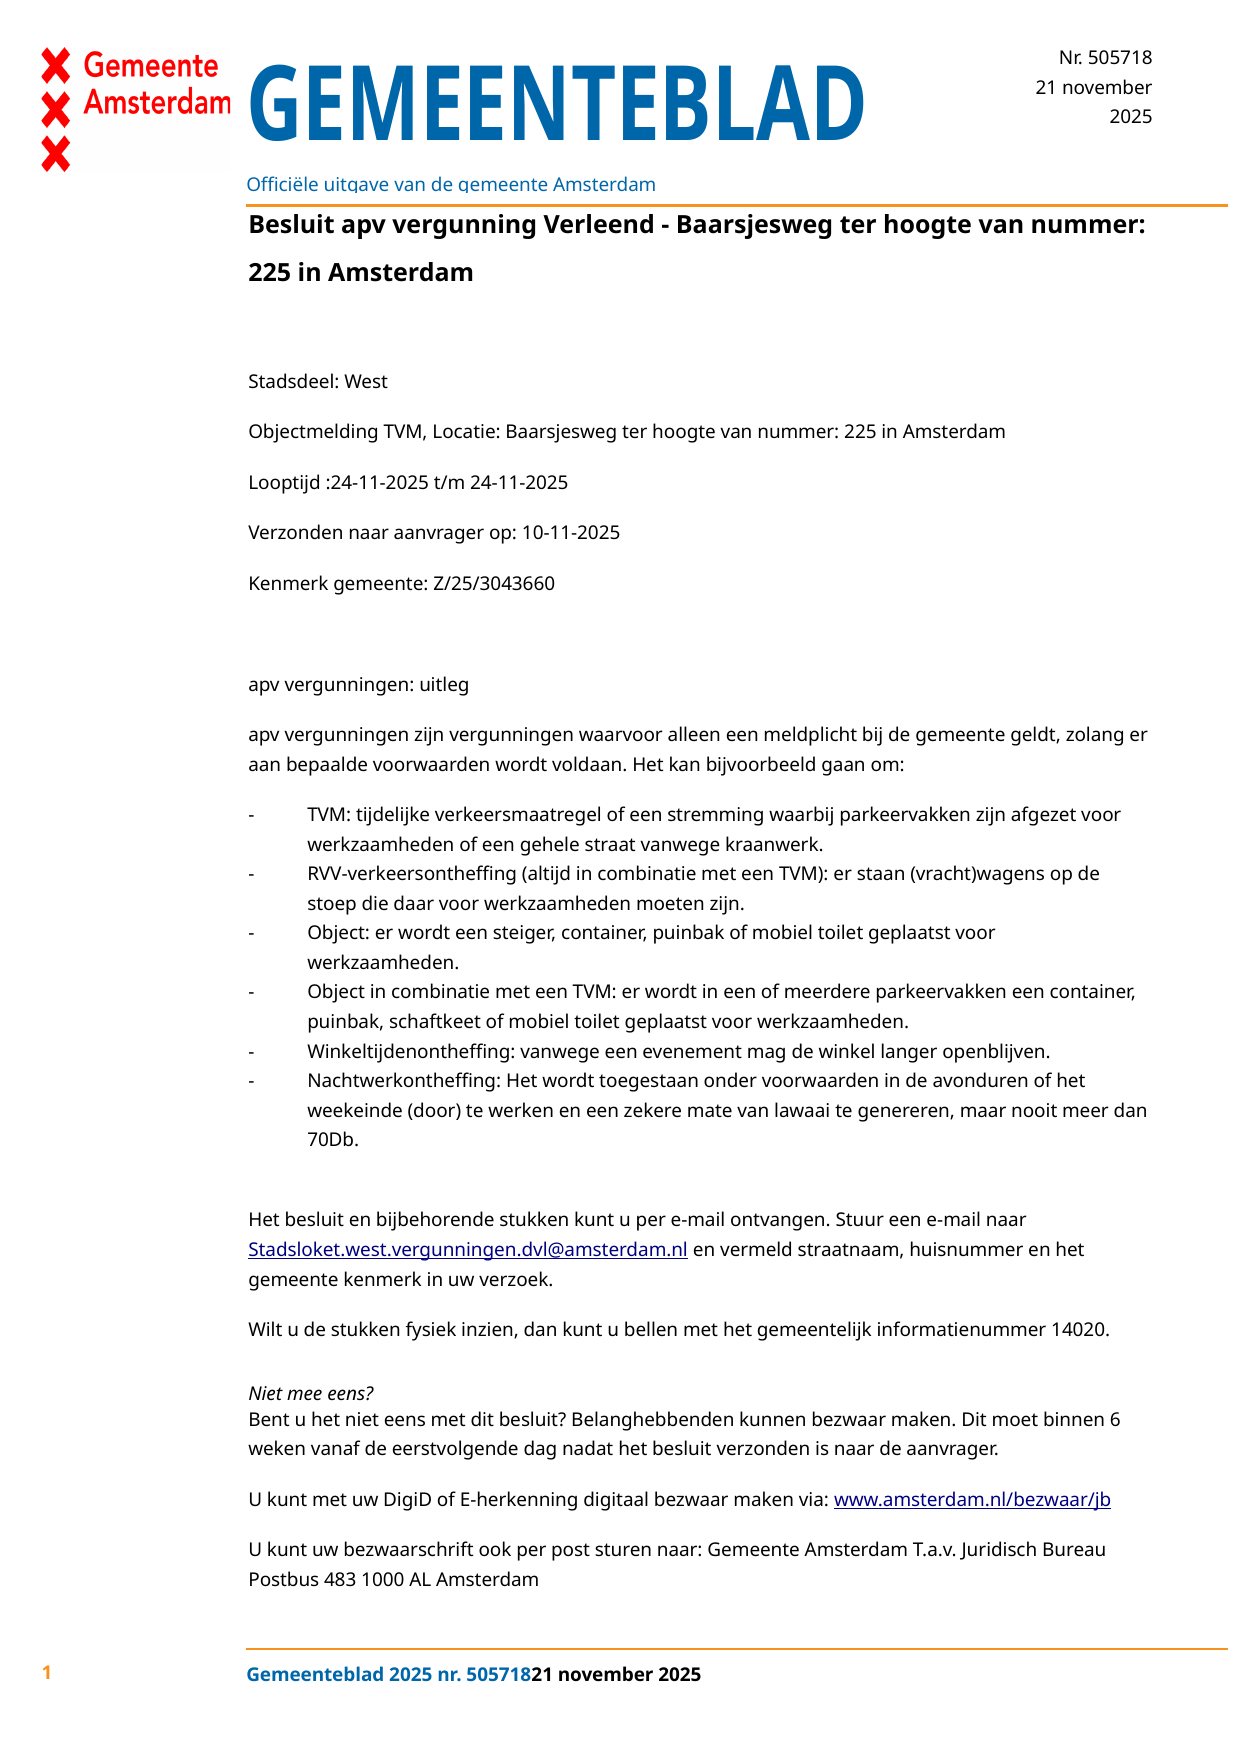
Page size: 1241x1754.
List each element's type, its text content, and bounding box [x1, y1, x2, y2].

list Winkeltijdenontheffing: vanwege een evenement mag de winkel langer openblijven. [248, 1038, 1152, 1064]
text apv vergunningen zijn vergunningen waarvoor alleen een meldplicht bij de gemeente geldt, zolang er aan bepaalde voorwaarden wordt voldaan. Het kan bijvoorbeeld gaan om: [248, 721, 1152, 777]
picture [41, 47, 231, 172]
text U kunt met uw DigiD of E-herkenning digitaal bezwaar maken via: www.amsterdam.nl/bezwaar/jb [248, 1486, 1152, 1512]
text Looptijd :24-11-2025 t/m 24-11-2025 [248, 469, 1152, 495]
text Stadsdeel: West [248, 368, 1152, 394]
text Bent u het niet eens met dit besluit? Belanghebbenden kunnen bezwaar maken. Dit moet binnen 6 weken vanaf de eerstvolgende dag nadat het besluit verzonden is naar de aanvrager. [248, 1406, 1152, 1461]
list Object: er wordt een steiger, container, puinbak of mobiel toilet geplaatst voor werkzaamheden. [248, 919, 1152, 975]
list Nachtwerkontheffing: Het wordt toegestaan onder voorwaarden in de avonduren of het weekeinde (door) te werken en een zekere mate van lawaai te genereren, maar nooit meer dan 70Db. [248, 1067, 1152, 1152]
text Het besluit en bijbehorende stukken kunt u per e-mail ontvangen. Stuur een e-mail naar Stadsloket.west.vergunningen.dvl@amsterdam.nl en vermeld straatnaam, huisnummer en het gemeente kenmerk in uw verzoek. [248, 1207, 1152, 1292]
text Besluit apv vergunning Verleend - Baarsjesweg ter hoogte van nummer: 225 in Amsterdam [248, 207, 1152, 288]
list RVV-verkeersontheffing (altijd in combinatie met een TVM): er staan (vracht)wagens op de stoep die daar voor werkzaamheden moeten zijn. [248, 860, 1152, 916]
list Object in combinatie met een TVM: er wordt in een of meerdere parkeervakken een container, puinbak, schaftkeet of mobiel toilet geplaatst voor werkzaamheden. [248, 979, 1152, 1034]
text Niet mee eens? [248, 1380, 1152, 1406]
text Objectmelding TVM, Locatie: Baarsjesweg ter hoogte van nummer: 225 in Amsterdam [248, 419, 1152, 444]
text apv vergunningen: uitleg [248, 671, 1152, 697]
text Kenmerk gemeente: Z/25/3043660 [248, 570, 1152, 596]
list TVM: tijdelijke verkeersmaatregel of een stremming waarbij parkeervakken zijn afgezet voor werkzaamheden of een gehele straat vanwege kraanwerk. [248, 801, 1152, 857]
text U kunt uw bezwaarschrift ook per post sturen naar: Gemeente Amsterdam T.a.v. Juridisch Bureau Postbus 483 1000 AL Amsterdam [248, 1536, 1152, 1592]
text Wilt u de stukken fysiek inzien, dan kunt u bellen met het gemeentelijk informatienummer 14020. [248, 1316, 1152, 1342]
text Verzonden naar aanvrager op: 10-11-2025 [248, 519, 1152, 545]
